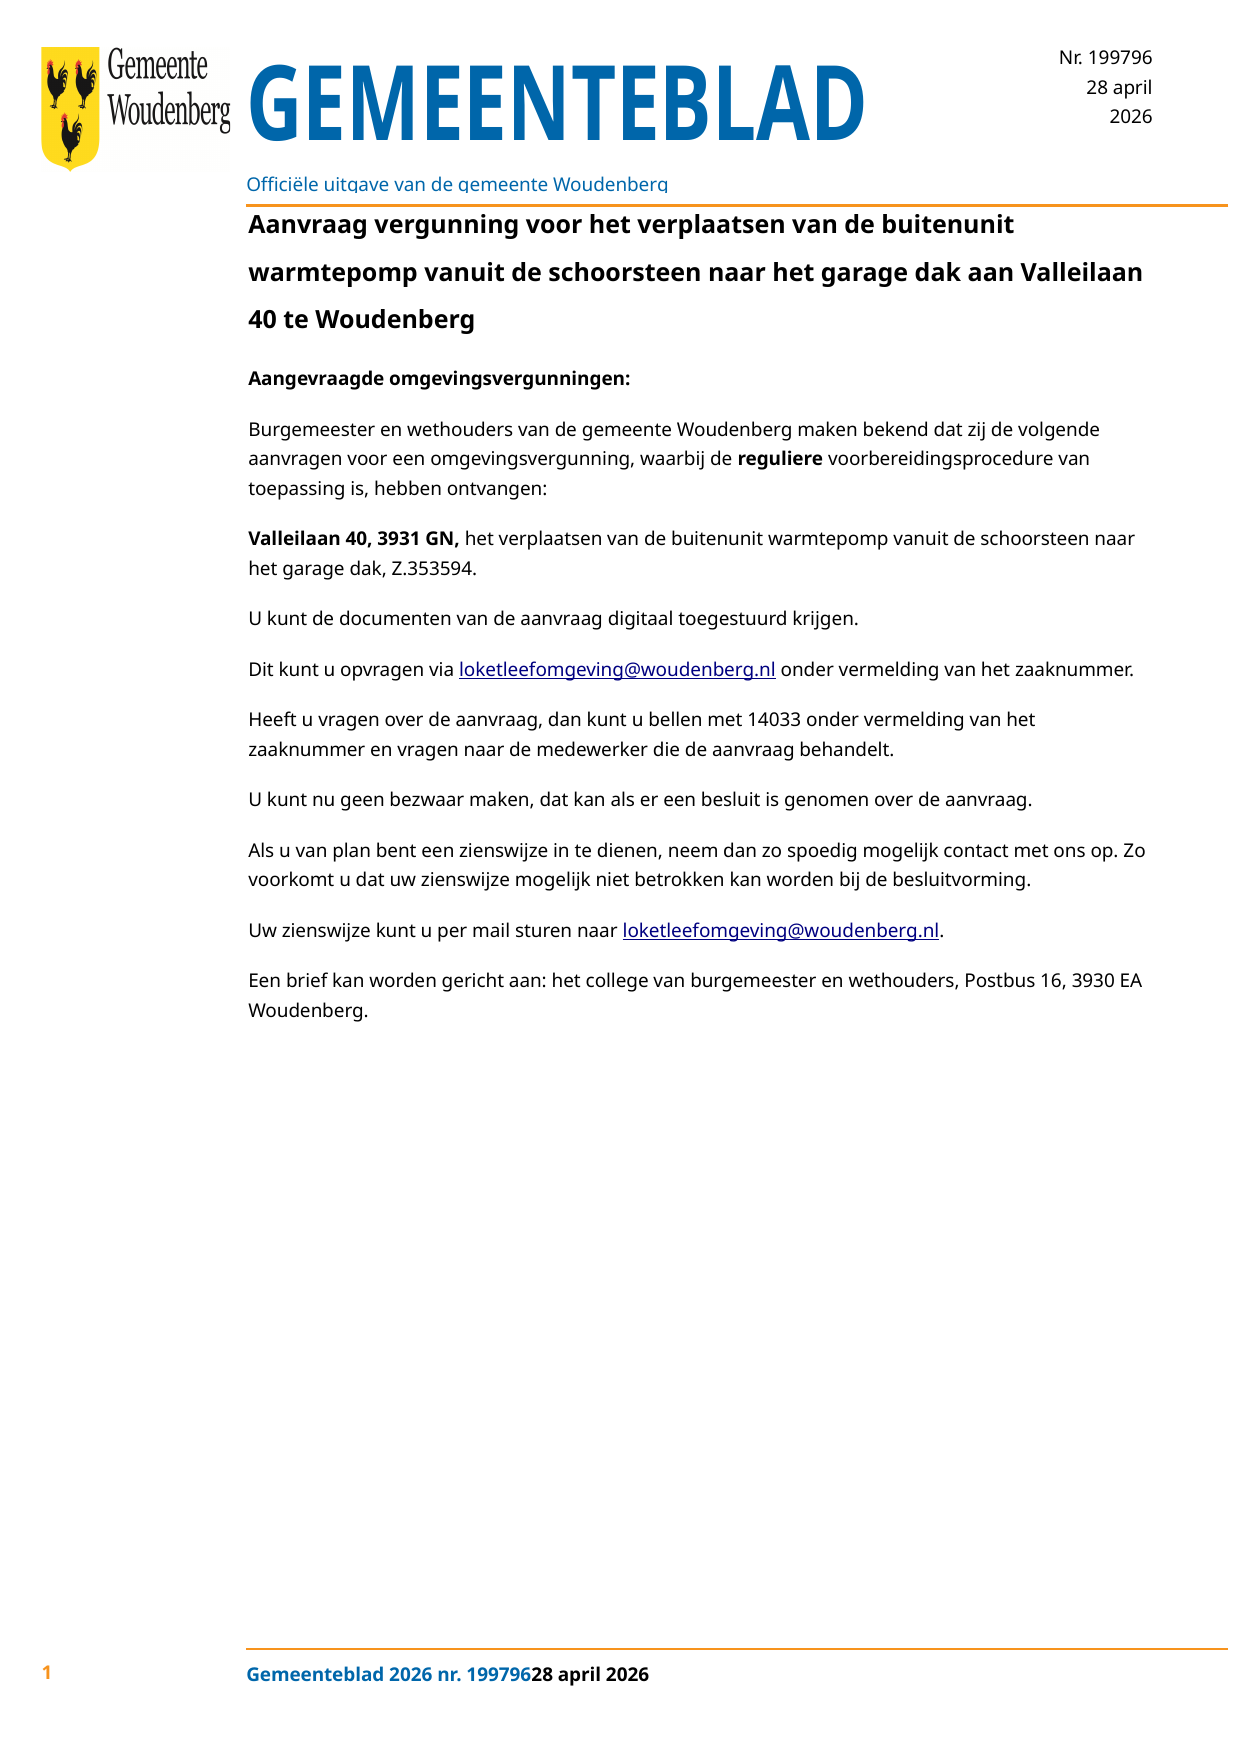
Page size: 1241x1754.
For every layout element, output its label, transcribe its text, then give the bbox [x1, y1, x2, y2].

text U kunt de documenten van de aanvraag digitaal toegestuurd krijgen. [248, 606, 1152, 631]
text Als u van plan bent een zienswijze in te dienen, neem dan zo spoedig mogelijk contact met ons op. Zo voorkomt u dat uw zienswijze mogelijk niet betrokken kan worden bij de besluitvorming. [248, 837, 1152, 892]
text Aanvraag vergunning voor het verplaatsen van de buitenunit warmtepomp vanuit de schoorsteen naar het garage dak aan Valleilaan 40 te Woudenberg [248, 207, 1152, 336]
text Dit kunt u opvragen via loketleefomgeving@woudenberg.nl onder vermelding van het zaaknummer. [248, 656, 1152, 682]
text Burgemeester en wethouders van de gemeente Woudenberg maken bekend dat zij de volgende aanvragen voor een omgevingsvergunning, waarbij de reguliere voorbereidingsprocedure van toepassing is, hebben ontvangen: [248, 416, 1152, 501]
text Een brief kan worden gericht aan: het college van burgemeester en wethouders, Postbus 16, 3930 EA Woudenberg. [248, 967, 1152, 1022]
text Valleilaan 40, 3931 GN, het verplaatsen van de buitenunit warmtepomp vanuit de schoorsteen naar het garage dak, Z.353594. [248, 526, 1152, 581]
text Uw zienswijze kunt u per mail sturen naar loketleefomgeving@woudenberg.nl. [248, 917, 1152, 942]
text U kunt nu geen bezwaar maken, dat kan als er een besluit is genomen over de aanvraag. [248, 786, 1152, 812]
text Heeft u vragen over de aanvraag, dan kunt u bellen met 14033 onder vermelding van het zaaknummer en vragen naar de medewerker die de aanvraag behandelt. [248, 706, 1152, 762]
text Aangevraagde omgevingsvergunningen: [248, 366, 1152, 391]
picture [41, 47, 231, 172]
